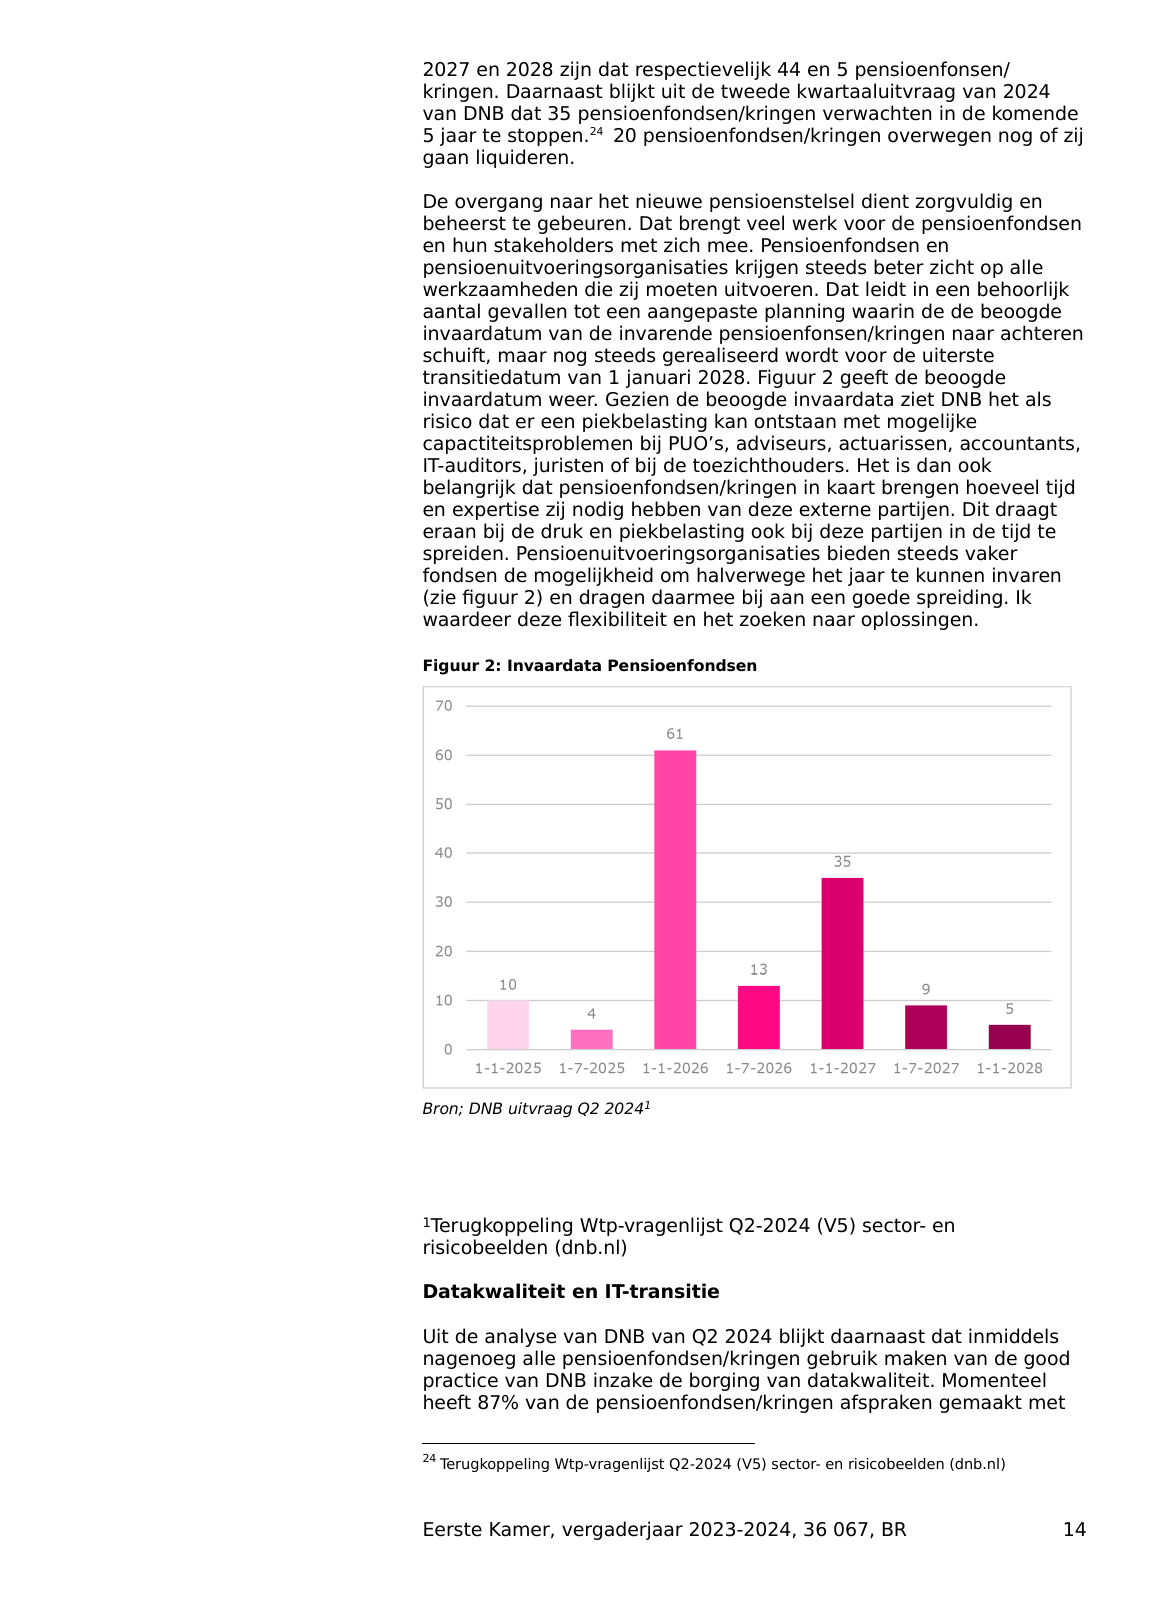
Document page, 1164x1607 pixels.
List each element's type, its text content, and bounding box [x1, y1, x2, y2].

text Terugkoppeling Wtp-vragenlijst Q2-2024 (V5) sector- en risicobeelden (dnb.nl) [422, 1452, 1087, 1474]
text 2027 en 2028 zijn dat respectievelijk 44 en 5 pensioenfonsen/ kringen. Daarnaast blijkt uit de tweede kwartaaluitvraag van 2024 van DNB dat 35 pensioenfondsen/kringen verwachten in de komende 5 jaar te stoppen. 20 pensioenfondsen/kringen overwegen nog of zij gaan liquideren. [422, 59, 1087, 169]
text Bron; DNB uitvraag Q2 20241 [422, 1100, 1072, 1118]
subtitle Datakwaliteit en IT-transitie [422, 1281, 1087, 1303]
text Figuur 2: Invaardata Pensioenfondsen [422, 657, 1072, 675]
text Uit de analyse van DNB van Q2 2024 blijkt daarnaast dat inmiddels nagenoeg alle pensioenfondsen/kringen gebruik maken van de good practice van DNB inzake de borging van datakwaliteit. Momenteel heeft 87% van de pensioenfondsen/kringen afspraken gemaakt met [422, 1326, 1087, 1413]
text De overgang naar het nieuwe pensioenstelsel dient zorgvuldig en beheerst te gebeuren. Dat brengt veel werk voor de pensioenfondsen en hun stakeholders met zich mee. Pensioenfondsen en pensioenuitvoeringsorganisaties krijgen steeds beter zicht op alle werkzaamheden die zij moeten uitvoeren. Dat leidt in een behoorlijk aantal gevallen tot een aangepaste planning waarin de de beoogde invaardatum van de invarende pensioenfonsen/kringen naar achteren schuift, maar nog steeds gerealiseerd wordt voor de uiterste transitiedatum van 1 januari 2028. Figuur 2 geeft de beoogde invaardatum weer. Gezien de beoogde invaardata ziet DNB het als risico dat er een piekbelasting kan ontstaan met mogelijke capactiteitsproblemen bij PUO’s, adviseurs, actuarissen, accountants, IT-auditors, juristen of bij de toezichthouders. Het is dan ook belangrijk dat pensioenfondsen/kringen in kaart brengen hoeveel tijd en expertise zij nodig hebben van deze externe partijen. Dit draagt eraan bij de druk en piekbelasting ook bij deze partijen in de tijd te spreiden. Pensioenuitvoeringsorganisaties bieden steeds vaker fondsen de mogelijkheid om halverwege het jaar te kunnen invaren (zie figuur 2) en dragen daarmee bij aan een goede spreiding. Ik waardeer deze flexibiliteit en het zoeken naar oplossingen. [422, 191, 1087, 631]
text 1Terugkoppeling Wtp-vragenlijst Q2-2024 (V5) sector- en risicobeelden (dnb.nl) [422, 1215, 1087, 1259]
picture [422, 686, 1072, 1089]
